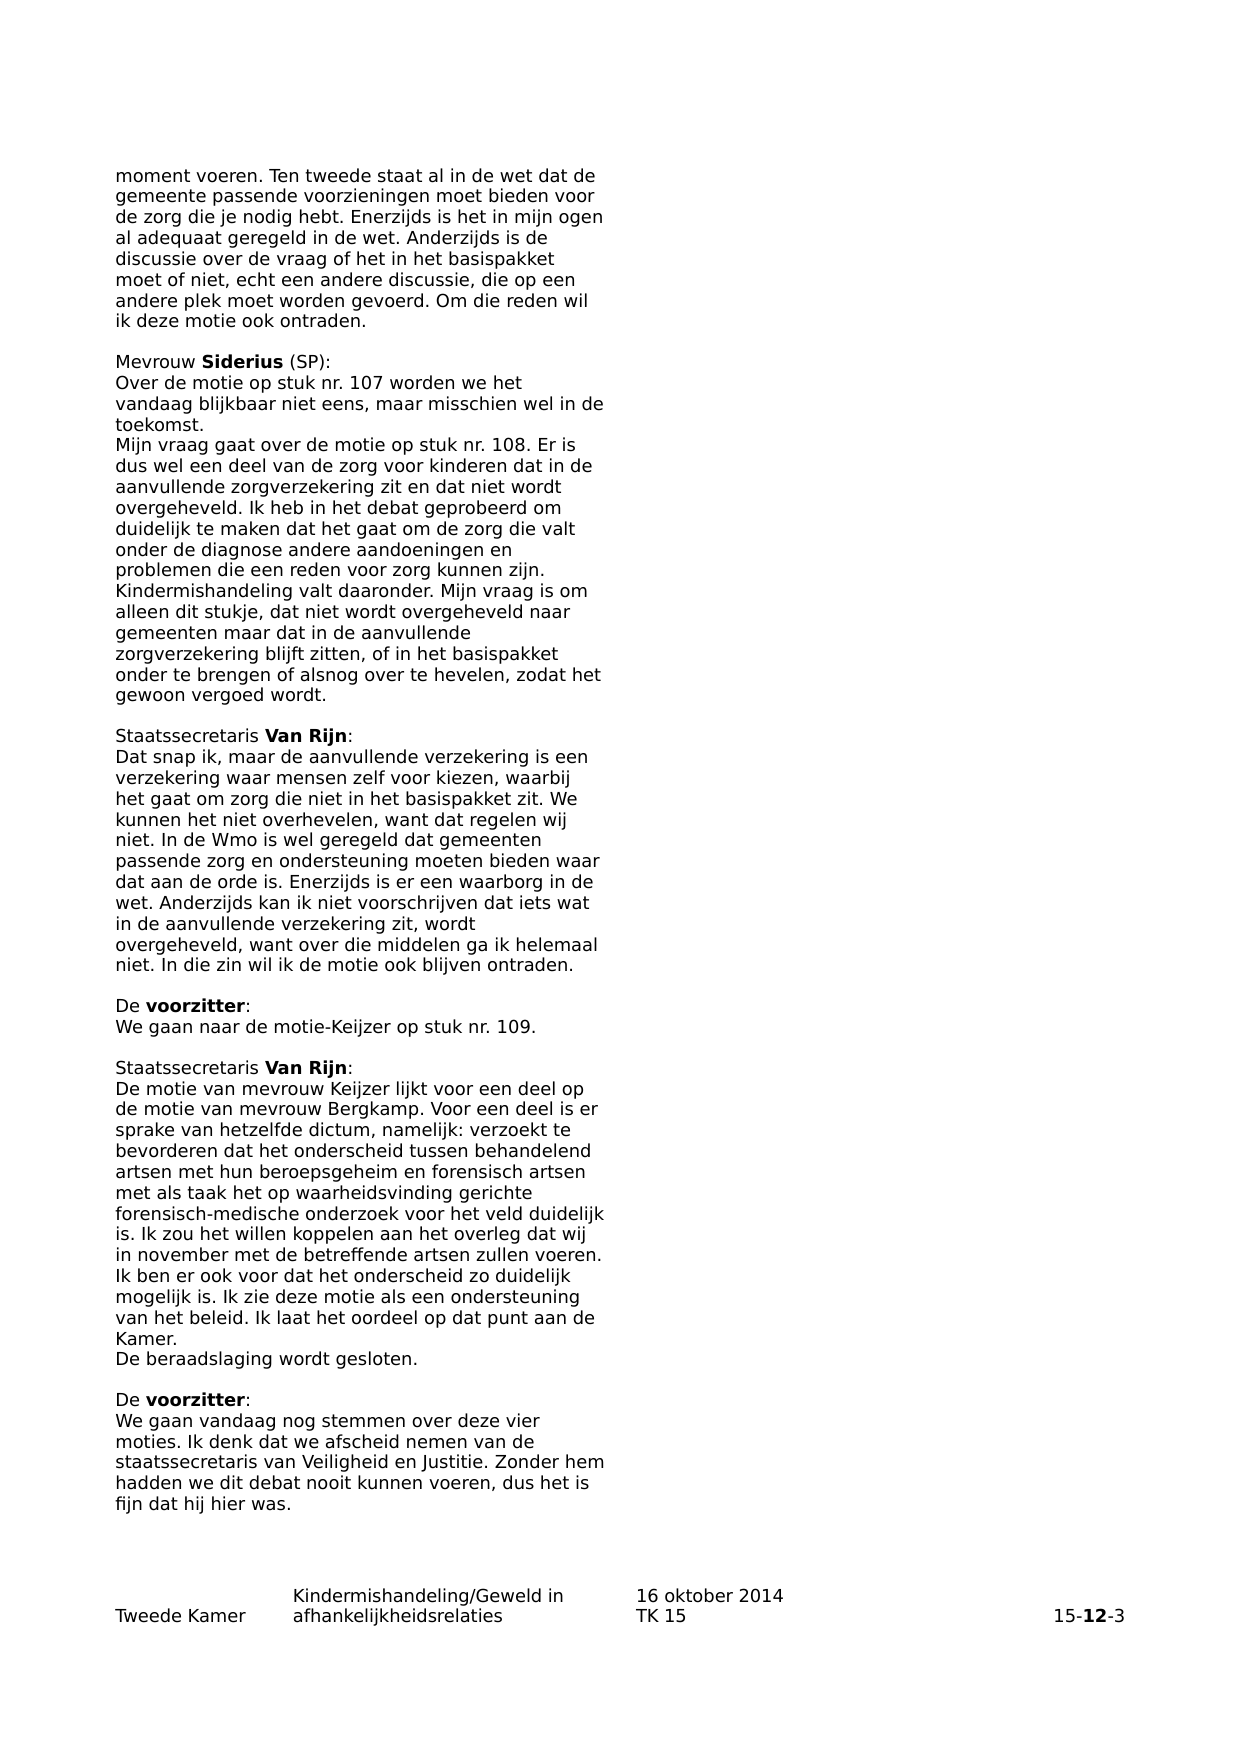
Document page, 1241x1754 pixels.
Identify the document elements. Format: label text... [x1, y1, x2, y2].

text De voorzitter: [115, 996, 605, 1017]
text Over de motie op stuk nr. 107 worden we het vandaag blijkbaar niet eens, maar misschien wel in de toekomst. [115, 373, 605, 435]
text Mevrouw Siderius (SP): [115, 352, 605, 373]
text Staatssecretaris Van Rijn: [115, 726, 605, 747]
text De voorzitter: [115, 1390, 605, 1411]
text moment voeren. Ten tweede staat al in de wet dat de gemeente passende voorzieningen moet bieden voor de zorg die je nodig hebt. Enerzijds is het in mijn ogen al adequaat geregeld in de wet. Anderzijds is de discussie over de vraag of het in het basispakket moet of niet, echt een andere discussie, die op een andere plek moet worden gevoerd. Om die reden wil ik deze motie ook ontraden. [115, 165, 605, 332]
text De beraadslaging wordt gesloten. [115, 1349, 605, 1370]
text Dat snap ik, maar de aanvullende verzekering is een verzekering waar mensen zelf voor kiezen, waarbij het gaat om zorg die niet in het basispakket zit. We kunnen het niet overhevelen, want dat regelen wij niet. In de Wmo is wel geregeld dat gemeenten passende zorg en ondersteuning moeten bieden waar dat aan de orde is. Enerzijds is er een waarborg in de wet. Anderzijds kan ik niet voorschrijven dat iets wat in de aanvullende verzekering zit, wordt overgeheveld, want over die middelen ga ik helemaal niet. In die zin wil ik de motie ook blijven ontraden. [115, 747, 605, 976]
text Mijn vraag gaat over de motie op stuk nr. 108. Er is dus wel een deel van de zorg voor kinderen dat in de aanvullende zorgverzekering zit en dat niet wordt overgeheveld. Ik heb in het debat geprobeerd om duidelijk te maken dat het gaat om de zorg die valt onder de diagnose andere aandoeningen en problemen die een reden voor zorg kunnen zijn. Kindermishandeling valt daaronder. Mijn vraag is om alleen dit stukje, dat niet wordt overgeheveld naar gemeenten maar dat in de aanvullende zorgverzekering blijft zitten, of in het basispakket onder te brengen of alsnog over te hevelen, zodat het gewoon vergoed wordt. [115, 435, 605, 706]
text De motie van mevrouw Keijzer lijkt voor een deel op de motie van mevrouw Bergkamp. Voor een deel is er sprake van hetzelfde dictum, namelijk: verzoekt te bevorderen dat het onderscheid tussen behandelend artsen met hun beroepsgeheim en forensisch artsen met als taak het op waarheidsvinding gerichte forensisch-medische onderzoek voor het veld duidelijk is. Ik zou het willen koppelen aan het overleg dat wij in november met de betreffende artsen zullen voeren. Ik ben er ook voor dat het onderscheid zo duidelijk mogelijk is. Ik zie deze motie als een ondersteuning van het beleid. Ik laat het oordeel op dat punt aan de Kamer. [115, 1078, 605, 1349]
text We gaan vandaag nog stemmen over deze vier moties. Ik denk dat we afscheid nemen van de staatssecretaris van Veiligheid en Justitie. Zonder hem hadden we dit debat nooit kunnen voeren, dus het is fijn dat hij hier was. [115, 1411, 605, 1515]
text We gaan naar de motie-Keijzer op stuk nr. 109. [115, 1017, 605, 1037]
text Staatssecretaris Van Rijn: [115, 1057, 605, 1078]
